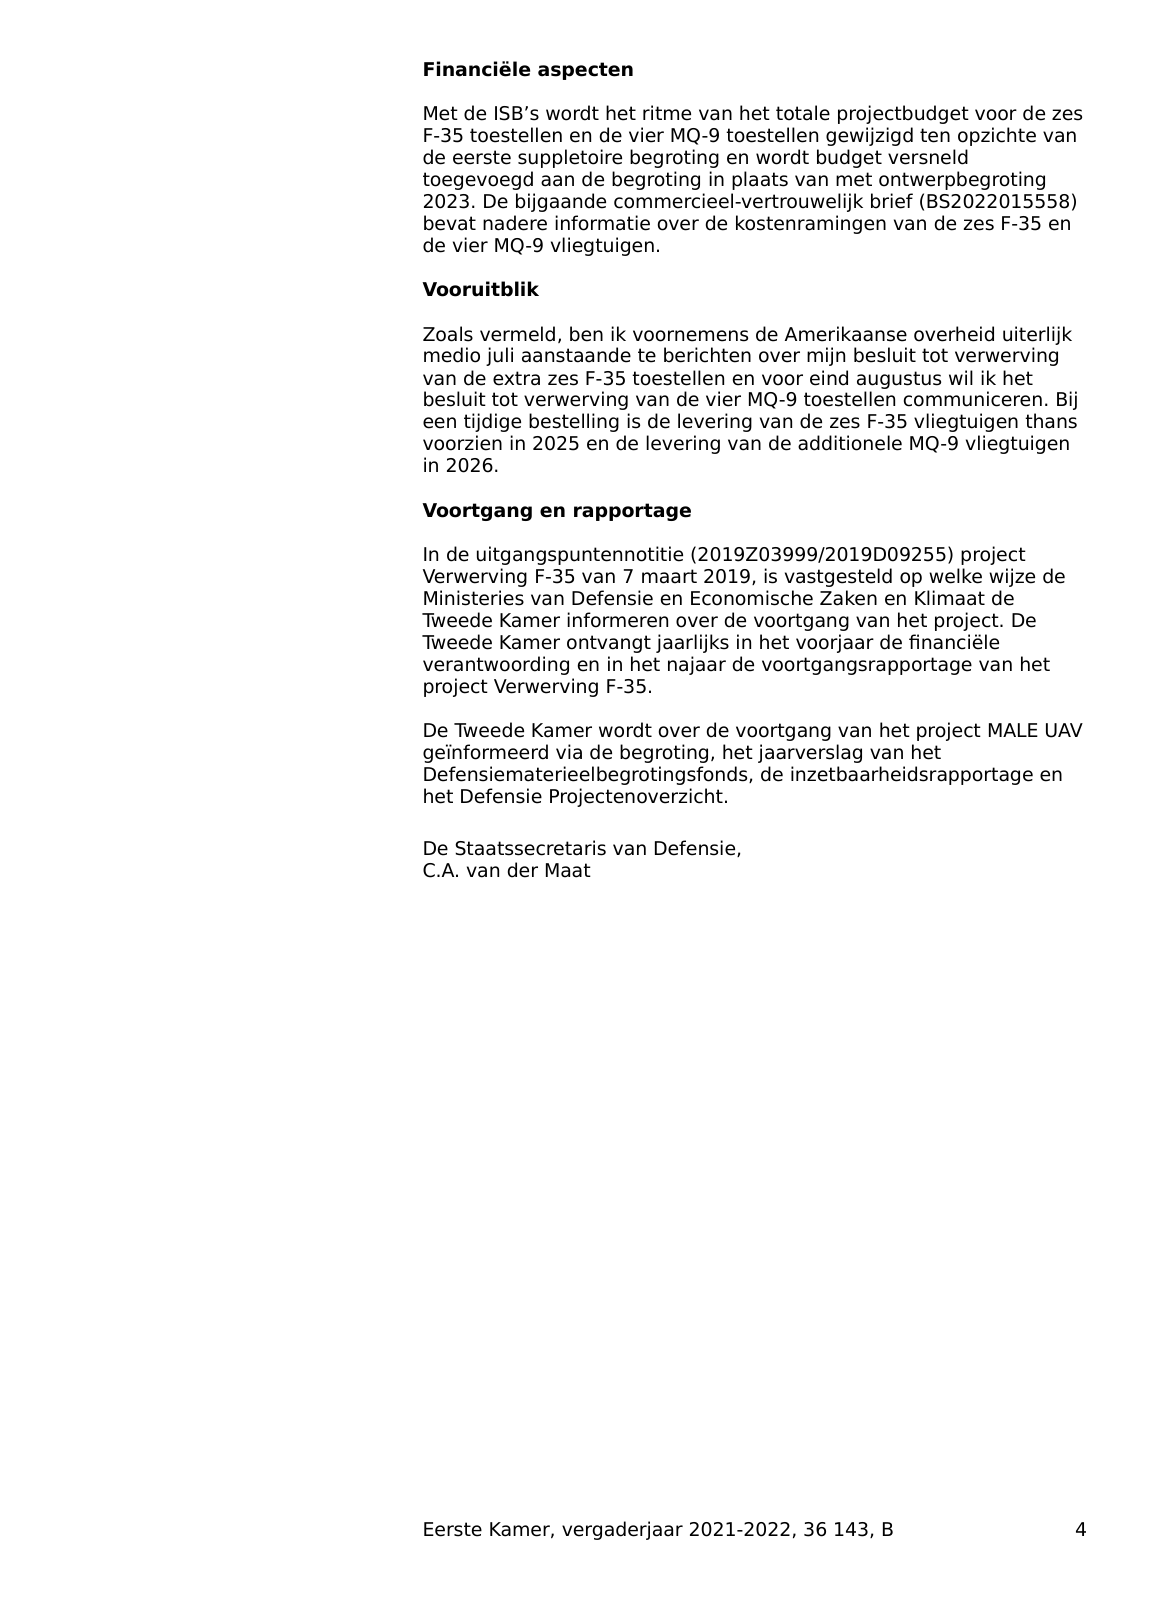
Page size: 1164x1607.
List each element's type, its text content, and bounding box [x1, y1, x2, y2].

subtitle Voortgang en rapportage [422, 499, 1087, 521]
subtitle Vooruitblik [422, 279, 1087, 301]
text De Staatssecretaris van Defensie, C.A. van der Maat [422, 838, 1087, 882]
subtitle Financiële aspecten [422, 59, 1087, 81]
text Met de ISB’s wordt het ritme van het totale projectbudget voor de zes F-35 toestellen en de vier MQ-9 toestellen gewijzigd ten opzichte van de eerste suppletoire begroting en wordt budget versneld toegevoegd aan de begroting in plaats van met ontwerpbegroting 2023. De bijgaande commercieel-vertrouwelijk brief (BS2022015558) bevat nadere informatie over de kostenramingen van de zes F-35 en de vier MQ-9 vliegtuigen. [422, 103, 1087, 257]
text De Tweede Kamer wordt over de voortgang van het project MALE UAV geïnformeerd via de begroting, het jaarverslag van het Defensiematerieelbegrotingsfonds, de inzetbaarheidsrapportage en het Defensie Projectenoverzicht. [422, 720, 1087, 808]
text Zoals vermeld, ben ik voornemens de Amerikaanse overheid uiterlijk medio juli aanstaande te berichten over mijn besluit tot verwerving van de extra zes F-35 toestellen en voor eind augustus wil ik het besluit tot verwerving van de vier MQ-9 toestellen communiceren. Bij een tijdige bestelling is de levering van de zes F-35 vliegtuigen thans voorzien in 2025 en de levering van de additionele MQ-9 vliegtuigen in 2026. [422, 323, 1087, 477]
text In de uitgangspuntennotitie (2019Z03999/2019D09255) project Verwerving F-35 van 7 maart 2019, is vastgesteld op welke wijze de Ministeries van Defensie en Economische Zaken en Klimaat de Tweede Kamer informeren over de voortgang van het project. De Tweede Kamer ontvangt jaarlijks in het voorjaar de financiële verantwoording en in het najaar de voortgangsrapportage van het project Verwerving F-35. [422, 544, 1087, 697]
